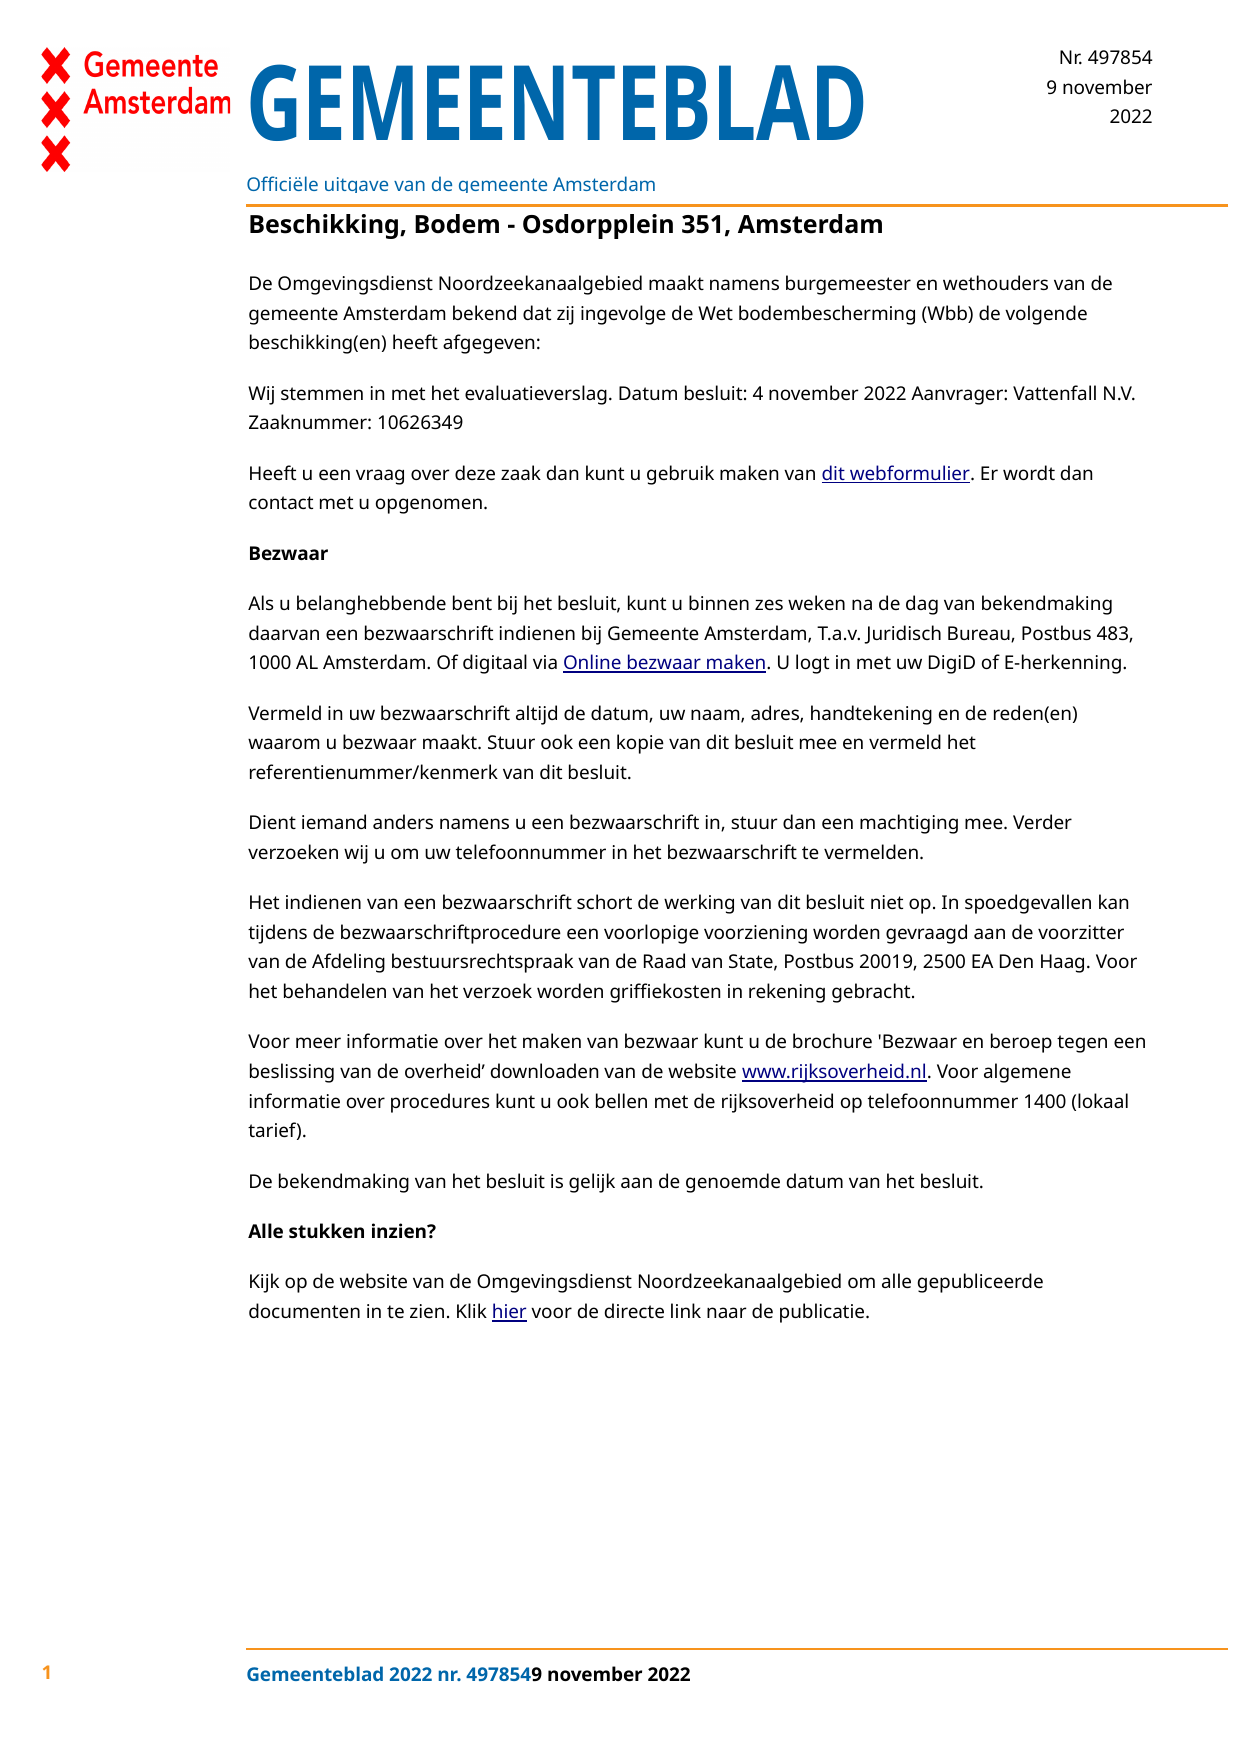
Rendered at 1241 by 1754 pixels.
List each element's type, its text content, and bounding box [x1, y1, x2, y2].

text Dient iemand anders namens u een bezwaarschrift in, stuur dan een machtiging mee. Verder verzoeken wij u om uw telefoonnummer in het bezwaarschrift te vermelden. [248, 809, 1152, 865]
text Wij stemmen in met het evaluatieverslag. Datum besluit: 4 november 2022 Aanvrager: Vattenfall N.V. Zaaknummer: 10626349 [248, 380, 1152, 435]
text Het indienen van een bezwaarschrift schort de werking van dit besluit niet op. In spoedgevallen kan tijdens de bezwaarschriftprocedure een voorlopige voorziening worden gevraagd aan de voorzitter van de Afdeling bestuursrechtspraak van de Raad van State, Postbus 20019, 2500 EA Den Haag. Voor het behandelen van het verzoek worden griffiekosten in rekening gebracht. [248, 889, 1152, 1004]
text Voor meer informatie over het maken van bezwaar kunt u de brochure 'Bezwaar en beroep tegen een beslissing van de overheid’ downloaden van de website www.rijksoverheid.nl. Voor algemene informatie over procedures kunt u ook bellen met de rijksoverheid op telefoonnummer 1400 (lokaal tarief). [248, 1029, 1152, 1143]
text Alle stukken inzien? [248, 1218, 1152, 1244]
text Kijk op de website van de Omgevingsdienst Noordzeekanaalgebied om alle gepubliceerde documenten in te zien. Klik hier voor de directe link naar de publicatie. [248, 1269, 1152, 1324]
picture [41, 47, 231, 172]
text De Omgevingsdienst Noordzeekanaalgebied maakt namens burgemeester en wethouders van de gemeente Amsterdam bekend dat zij ingevolge de Wet bodembescherming (Wbb) de volgende beschikking(en) heeft afgegeven: [248, 270, 1152, 355]
text Heeft u een vraag over deze zaak dan kunt u gebruik maken van dit webformulier. Er wordt dan contact met u opgenomen. [248, 460, 1152, 515]
text Beschikking, Bodem - Osdorpplein 351, Amsterdam [248, 207, 1152, 241]
text Als u belanghebbende bent bij het besluit, kunt u binnen zes weken na de dag van bekendmaking daarvan een bezwaarschrift indienen bij Gemeente Amsterdam, T.a.v. Juridisch Bureau, Postbus 483, 1000 AL Amsterdam. Of digitaal via Online bezwaar maken. U logt in met uw DigiD of E-herkenning. [248, 590, 1152, 675]
text Bezwaar [248, 540, 1152, 566]
text De bekendmaking van het besluit is gelijk aan de genoemde datum van het besluit. [248, 1168, 1152, 1193]
text Vermeld in uw bezwaarschrift altijd de datum, uw naam, adres, handtekening en de reden(en) waarom u bezwaar maakt. Stuur ook een kopie van dit besluit mee en vermeld het referentienummer/kenmerk van dit besluit. [248, 700, 1152, 785]
